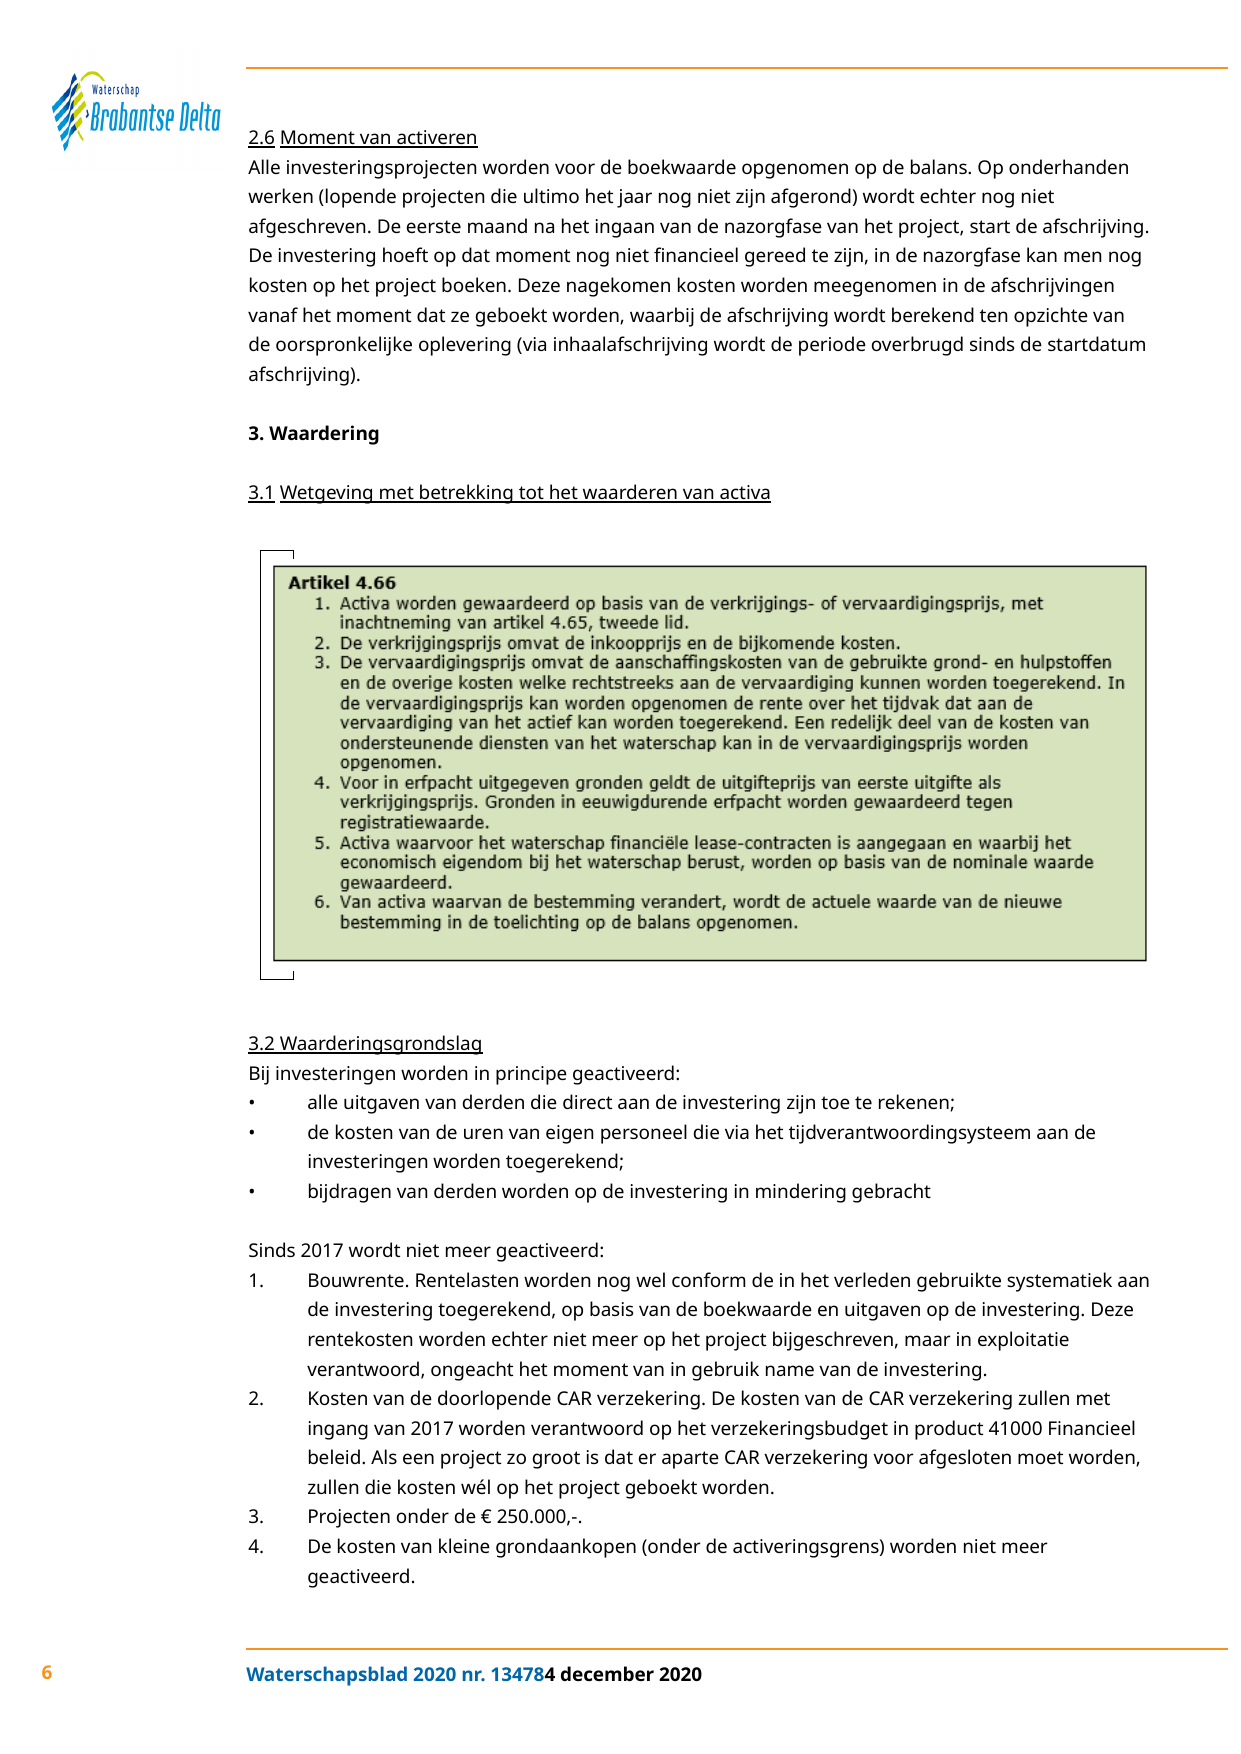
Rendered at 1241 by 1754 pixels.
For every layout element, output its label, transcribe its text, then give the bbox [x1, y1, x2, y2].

list bijdragen van derden worden op de investering in mindering gebracht [248, 1178, 1152, 1204]
list Bouwrente. Rentelasten worden nog wel conform de in het verleden gebruikte systematiek aan de investering toegerekend, op basis van de boekwaarde en uitgaven op de investering. Deze rentekosten worden echter niet meer op het project bijgeschreven, maar in exploitatie verantwoord, ongeacht het moment van in gebruik name van de investering. [248, 1267, 1152, 1381]
list De kosten van kleine grondaankopen (onder de activeringsgrens) worden niet meer geactiveerd. [248, 1533, 1152, 1588]
text Alle investeringsprojecten worden voor de boekwaarde opgenomen op de balans. Op onderhanden werken (lopende projecten die ultimo het jaar nog niet zijn afgerond) wordt echter nog niet afgeschreven. De eerste maand na het ingaan van de nazorgfase van het project, start de afschrijving. De investering hoeft op dat moment nog niet financieel gereed te zijn, in de nazorgfase kan men nog kosten op het project boeken. Deze nagekomen kosten worden meegenomen in de afschrijvingen vanaf het moment dat ze geboekt worden, waarbij de afschrijving wordt berekend ten opzichte van de oorspronkelijke oplevering (via inhaalafschrijving wordt de periode overbrugd sinds de startdatum afschrijving). [248, 154, 1152, 387]
text Sinds 2017 wordt niet meer geactiveerd: [248, 1237, 1152, 1263]
list alle uitgaven van derden die direct aan de investering zijn toe te rekenen; [248, 1089, 1152, 1115]
list Kosten van de doorlopende CAR verzekering. De kosten van de CAR verzekering zullen met ingang van 2017 worden verantwoord op het verzekeringsbudget in product 41000 Financieel beleid. Als een project zo groot is dat er aparte CAR verzekering voor afgesloten moet worden, zullen die kosten wél op het project geboekt worden. [248, 1385, 1152, 1500]
text 3.1 Wetgeving met betrekking tot het waarderen van activa [248, 479, 1152, 505]
text 3.2 Waarderingsgrondslag [248, 1030, 1152, 1056]
picture [268, 559, 1155, 971]
text 3. Waardering [248, 420, 1152, 446]
list Projecten onder de € 250.000,-. [248, 1504, 1152, 1529]
text 2.6 Moment van activeren [248, 124, 1152, 150]
picture [41, 47, 231, 172]
list de kosten van de uren van eigen personeel die via het tijdverantwoordingsysteem aan de investeringen worden toegerekend; [248, 1119, 1152, 1174]
text Bij investeringen worden in principe geactiveerd: [248, 1060, 1152, 1086]
